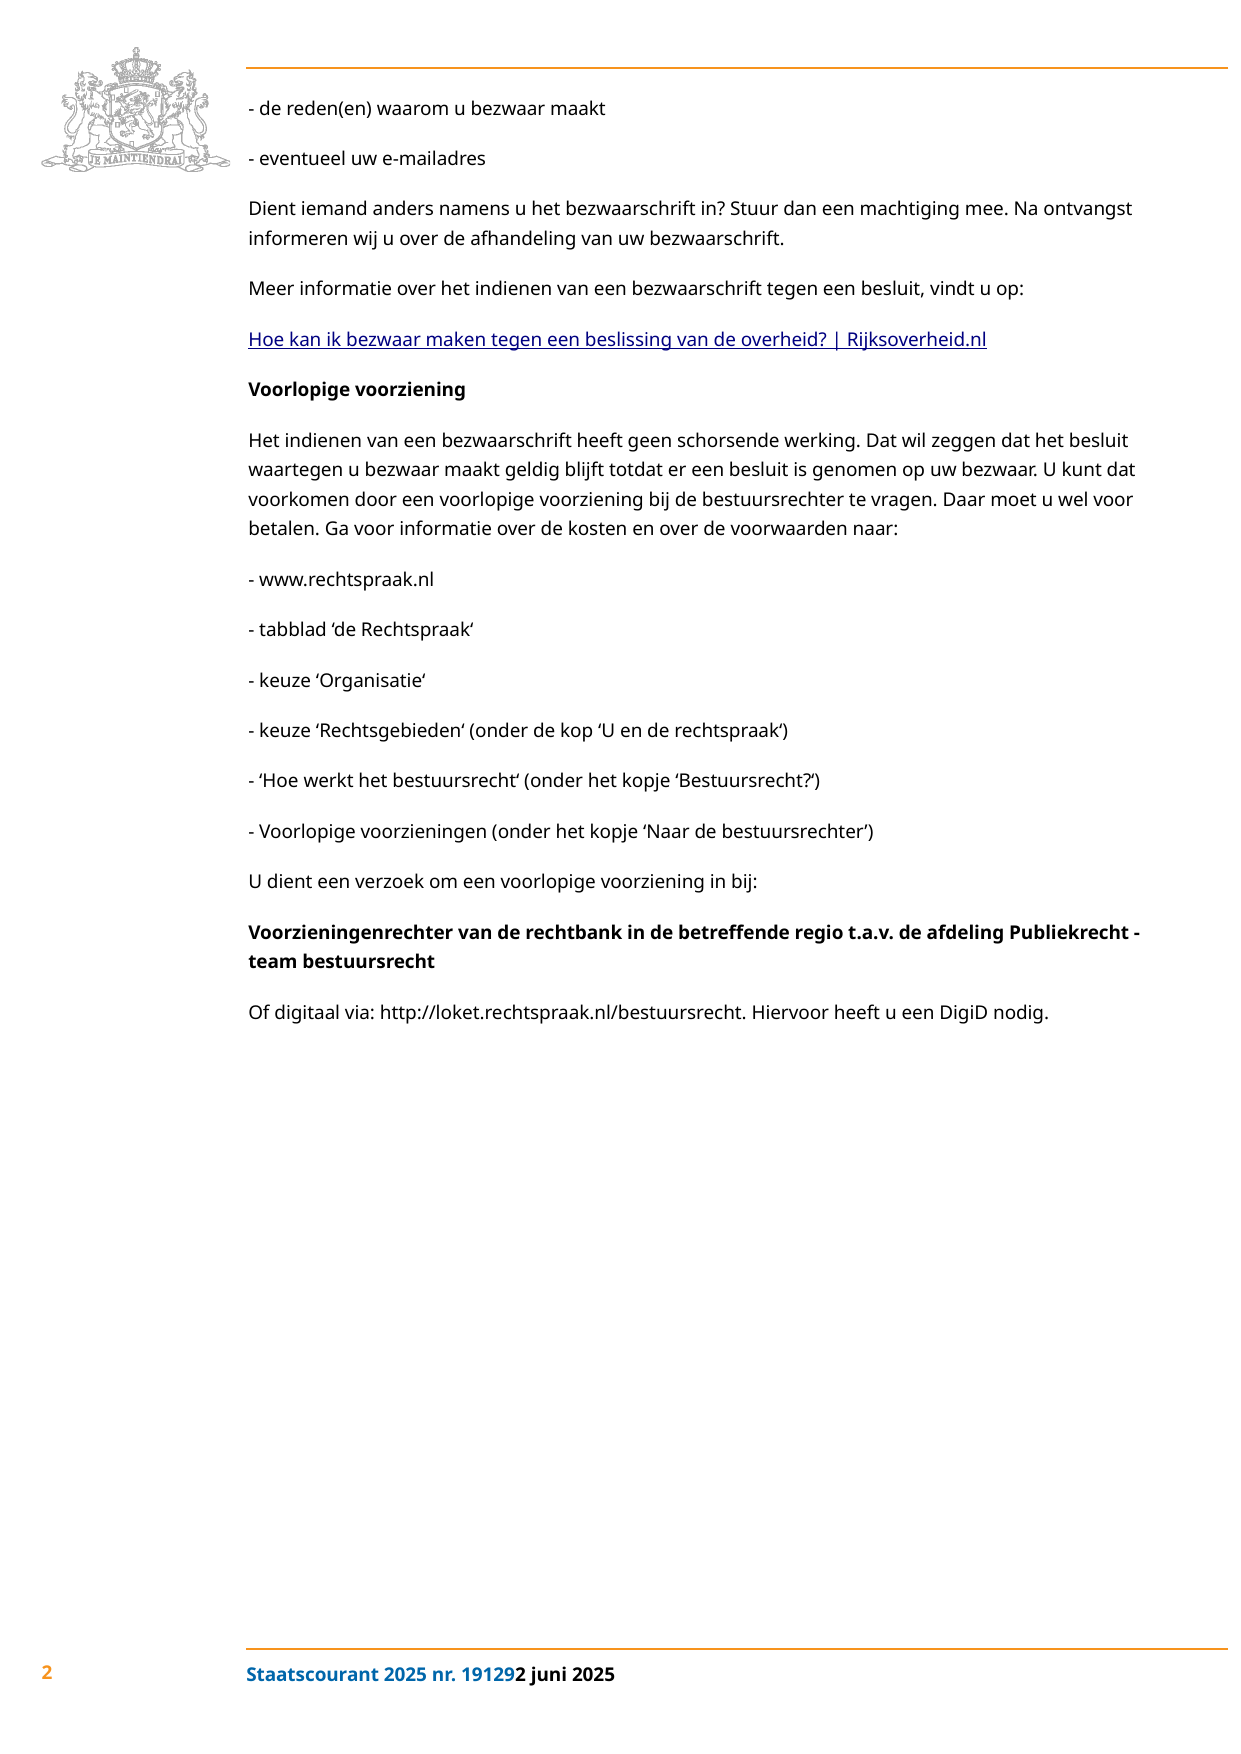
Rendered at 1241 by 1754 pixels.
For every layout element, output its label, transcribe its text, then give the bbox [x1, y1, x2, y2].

text Hoe kan ik bezwaar maken tegen een beslissing van de overheid? | Rijksoverheid.nl [248, 326, 1152, 352]
text Dient iemand anders namens u het bezwaarschrift in? Stuur dan een machtiging mee. Na ontvangst informeren wij u over de afhandeling van uw bezwaarschrift. [248, 196, 1152, 251]
text - eventueel uw e-mailadres [248, 145, 1152, 171]
text - keuze ‘Rechtsgebieden‘ (onder de kop ‘U en de rechtspraak‘) [248, 717, 1152, 743]
text U dient een verzoek om een voorlopige voorziening in bij: [248, 868, 1152, 894]
text - keuze ‘Organisatie‘ [248, 667, 1152, 693]
text Voorzieningenrechter van de rechtbank in de betreffende regio t.a.v. de afdeling Publiekrecht - team bestuursrecht [248, 919, 1152, 974]
text Voorlopige voorziening [248, 376, 1152, 402]
text Of digitaal via: http://loket.rechtspraak.nl/bestuursrecht. Hiervoor heeft u een DigiD nodig. [248, 999, 1152, 1025]
text - Voorlopige voorzieningen (onder het kopje ‘Naar de bestuursrechter’) [248, 818, 1152, 844]
picture [41, 47, 231, 172]
text - de reden(en) waarom u bezwaar maakt [248, 95, 1152, 121]
text - tabblad ‘de Rechtspraak‘ [248, 616, 1152, 642]
text Het indienen van een bezwaarschrift heeft geen schorsende werking. Dat wil zeggen dat het besluit waartegen u bezwaar maakt geldig blijft totdat er een besluit is genomen op uw bezwaar. U kunt dat voorkomen door een voorlopige voorziening bij de bestuursrechter te vragen. Daar moet u wel voor betalen. Ga voor informatie over de kosten en over de voorwaarden naar: [248, 427, 1152, 541]
text Meer informatie over het indienen van een bezwaarschrift tegen een besluit, vindt u op: [248, 276, 1152, 301]
text - ‘Hoe werkt het bestuursrecht‘ (onder het kopje ‘Bestuursrecht?‘) [248, 768, 1152, 793]
text - www.rechtspraak.nl [248, 566, 1152, 592]
